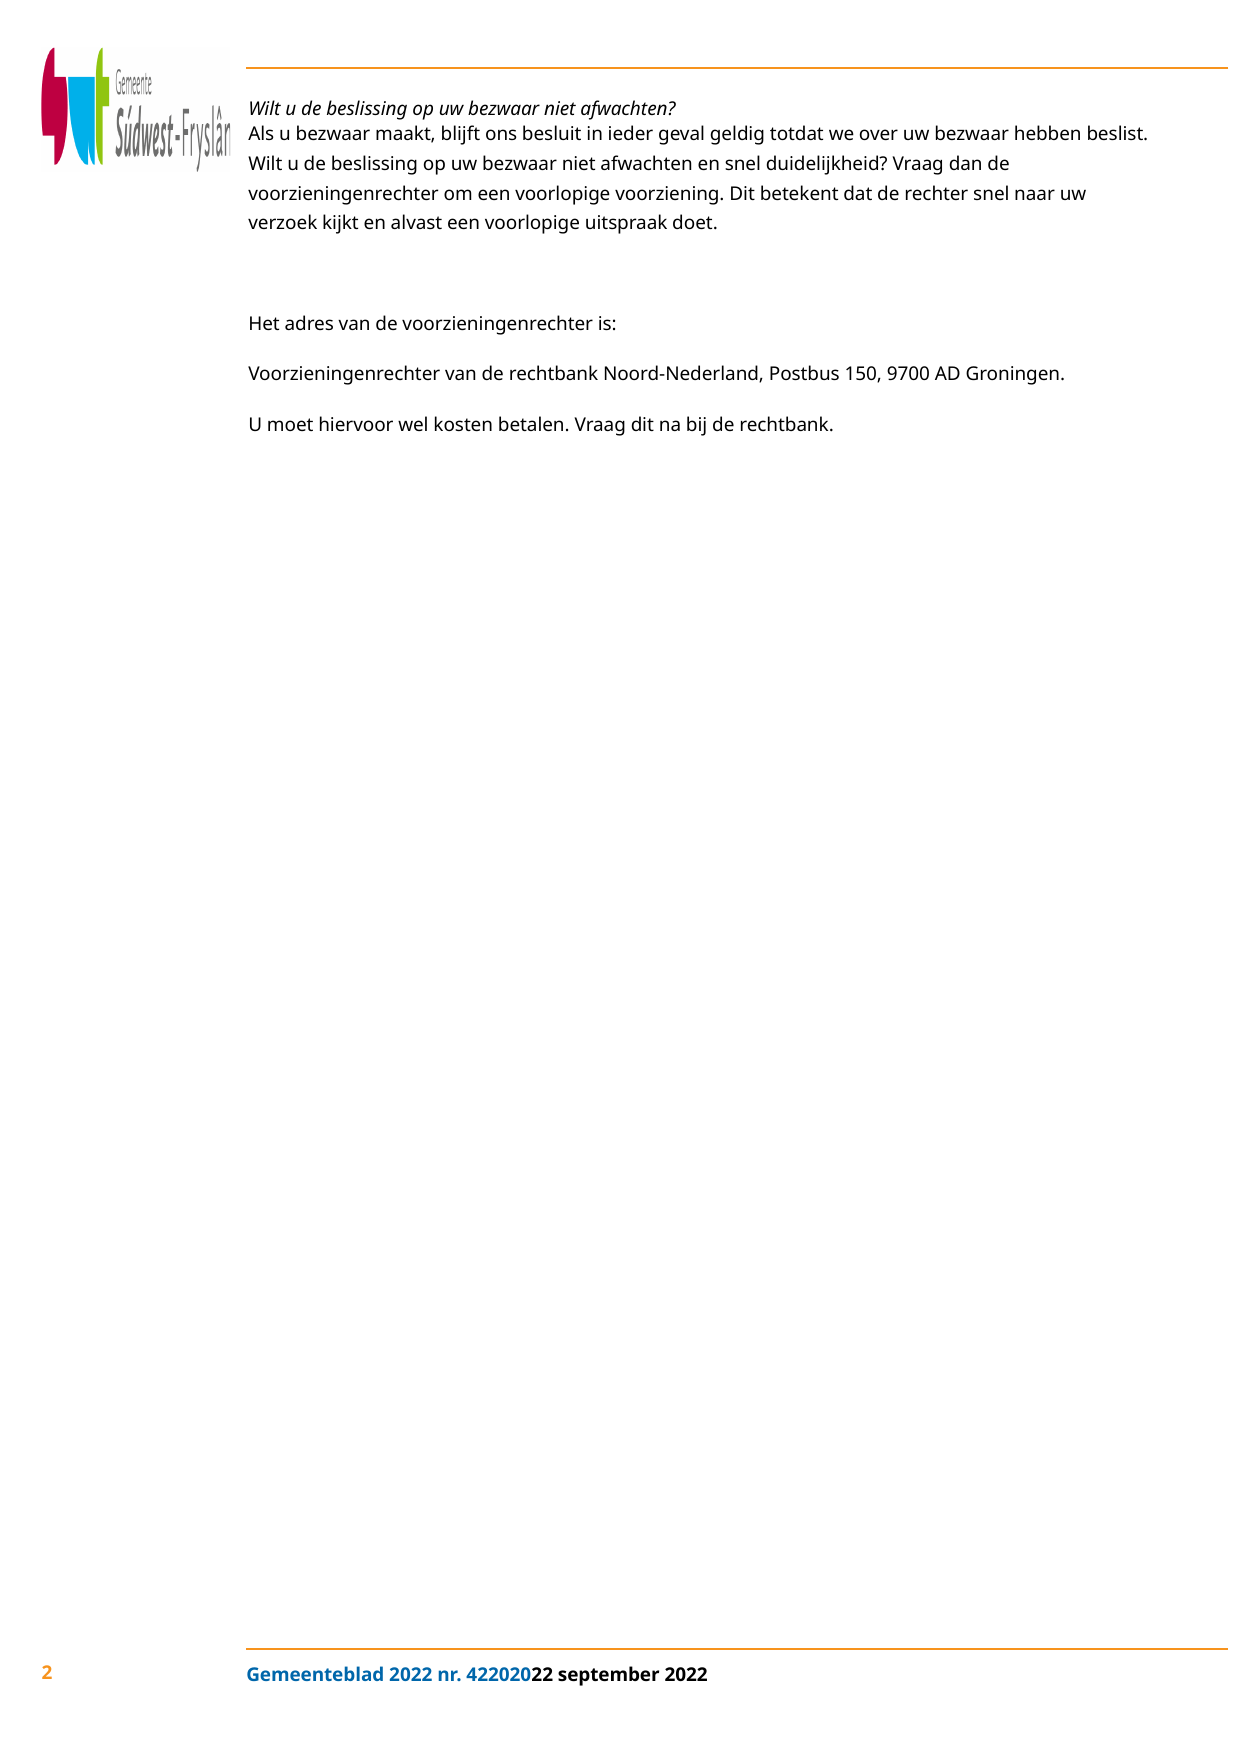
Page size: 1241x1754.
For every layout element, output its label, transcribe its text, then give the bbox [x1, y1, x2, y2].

picture [41, 47, 231, 172]
text U moet hiervoor wel kosten betalen. Vraag dit na bij de rechtbank. [248, 411, 1152, 437]
text Voorzieningenrechter van de rechtbank Noord-Nederland, Postbus 150, 9700 AD Groningen. [248, 361, 1152, 386]
text Als u bezwaar maakt, blijft ons besluit in ieder geval geldig totdat we over uw bezwaar hebben beslist. Wilt u de beslissing op uw bezwaar niet afwachten en snel duidelijkheid? Vraag dan de voorzieningenrechter om een voorlopige voorziening. Dit betekent dat de rechter snel naar uw verzoek kijkt en alvast een voorlopige uitspraak doet. [248, 121, 1152, 235]
text Wilt u de beslissing op uw bezwaar niet afwachten? [248, 95, 1152, 121]
text Het adres van de voorzieningenrechter is: [248, 310, 1152, 336]
